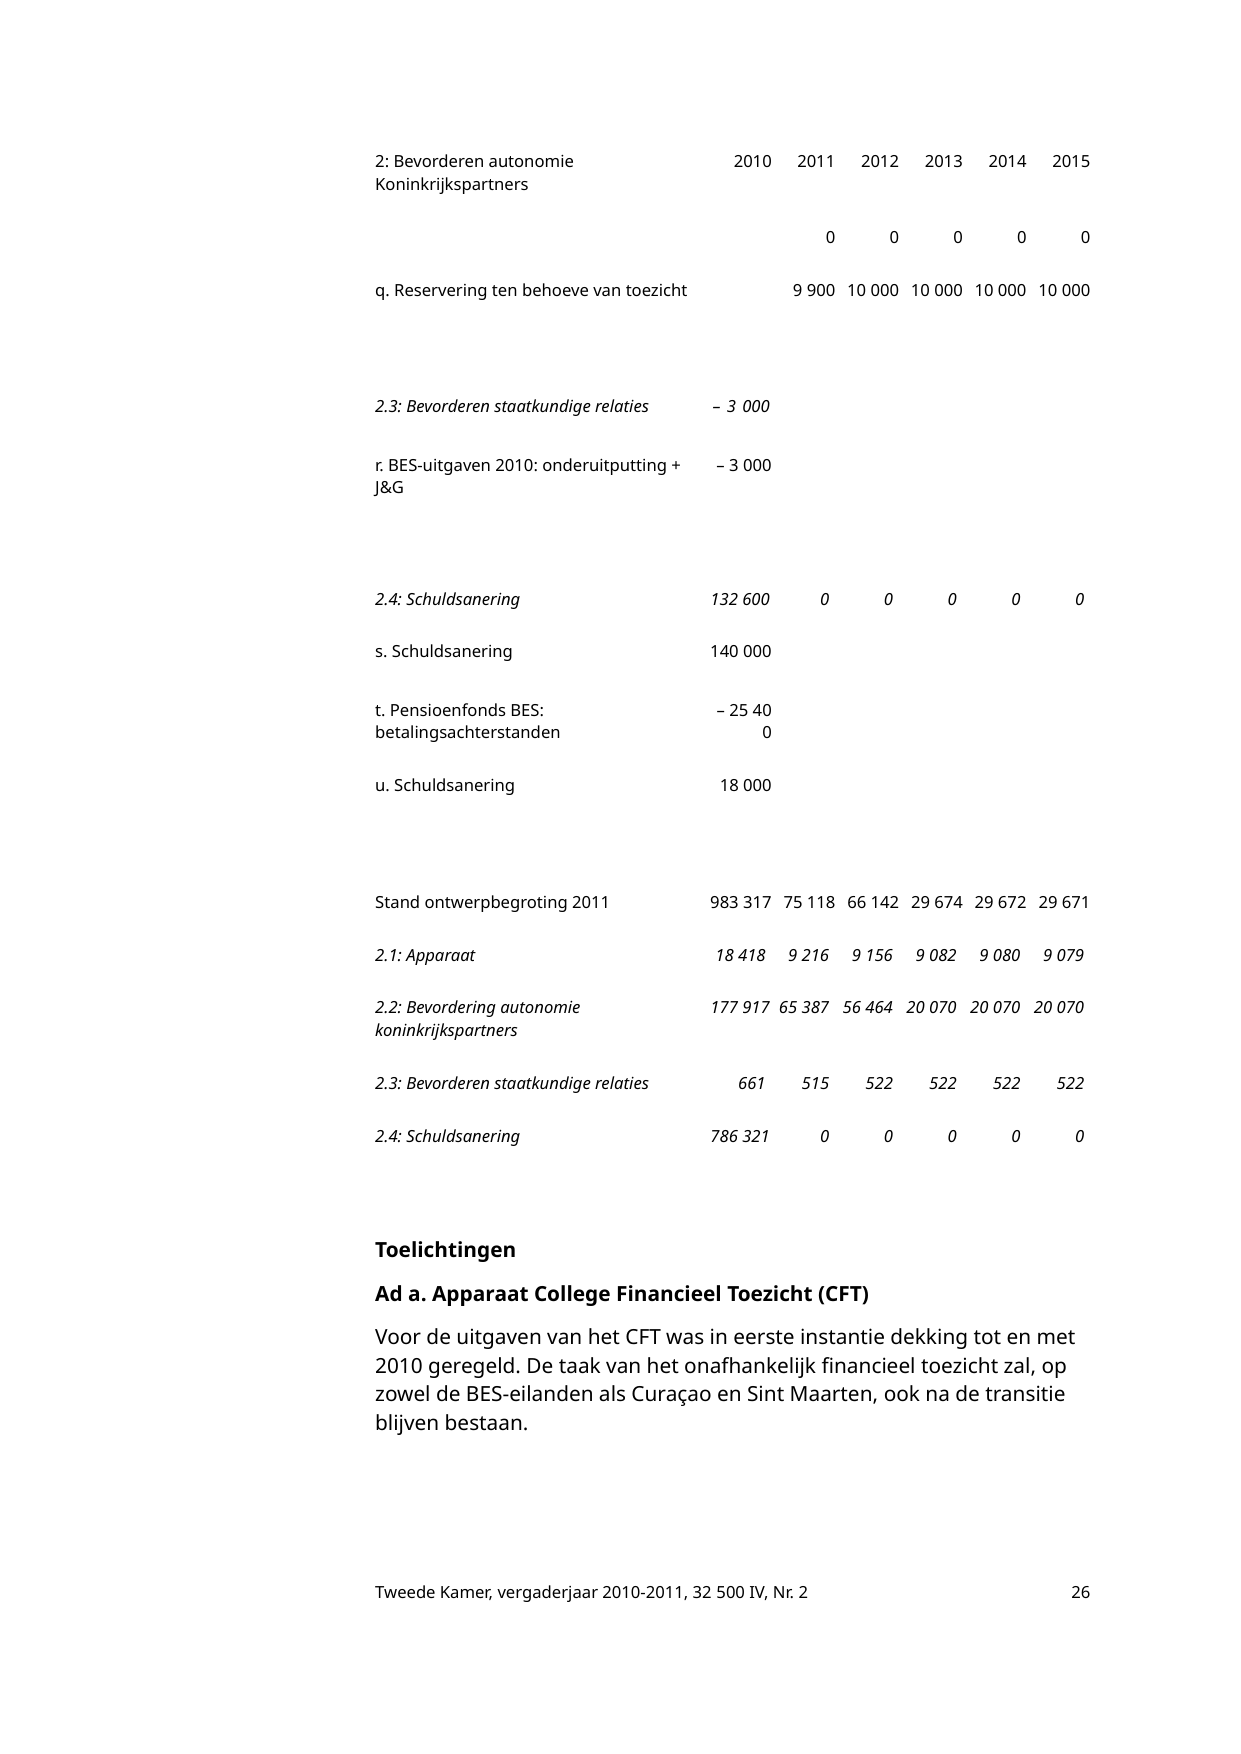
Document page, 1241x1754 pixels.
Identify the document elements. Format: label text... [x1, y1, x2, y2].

table_cell [963, 395, 1026, 453]
table_cell [899, 640, 963, 698]
table_cell 0 [963, 225, 1026, 278]
table_header 2010 [708, 150, 771, 225]
table_cell [835, 337, 899, 395]
table_cell 983 317 [708, 891, 771, 943]
table_cell [963, 529, 1026, 587]
table_cell [899, 529, 963, 587]
table_cell 9 080 [963, 944, 1026, 996]
table_cell 0 [963, 587, 1026, 640]
table_cell [771, 640, 835, 698]
table_cell 522 [835, 1072, 899, 1124]
table_cell [835, 774, 899, 832]
table_cell 661 [708, 1072, 771, 1124]
table_cell [963, 640, 1026, 698]
table_cell 522 [1026, 1072, 1090, 1124]
table_cell q. Reservering ten behoeve van toezicht [375, 278, 708, 337]
table_cell 0 [963, 1124, 1026, 1177]
table_cell [1026, 832, 1090, 891]
table_cell [899, 699, 963, 774]
table_cell – 3 000 [708, 454, 771, 529]
table_cell 0 [899, 1124, 963, 1177]
table_cell [1026, 529, 1090, 587]
table_cell [375, 225, 708, 278]
table_cell [899, 832, 963, 891]
table_cell 2.4: Schuldsanering [375, 1124, 708, 1177]
table_cell [963, 337, 1026, 395]
table_cell [1026, 337, 1090, 395]
table_cell 29 674 [899, 891, 963, 943]
table_cell [899, 395, 963, 453]
table_cell – 3 000 [708, 395, 771, 453]
table_cell 2.2: Bevordering autonomie koninkrijkspartners [375, 996, 708, 1072]
table_cell [1026, 640, 1090, 698]
table_cell – 25 400 [708, 699, 771, 774]
table_cell 65 387 [771, 996, 835, 1072]
table_cell 522 [963, 1072, 1026, 1124]
table_header 2012 [835, 150, 899, 225]
table_cell [899, 337, 963, 395]
table_cell 0 [835, 1124, 899, 1177]
table_cell [771, 529, 835, 587]
table_cell [835, 454, 899, 529]
table_cell [771, 774, 835, 832]
table_cell 29 671 [1026, 891, 1090, 943]
table_cell 18 000 [708, 774, 771, 832]
text Ad a. Apparaat College Financieel Toezicht (CFT) [375, 1279, 1090, 1307]
table_cell t. Pensioenfonds BES: betalingsachterstanden [375, 699, 708, 774]
table_cell [1026, 774, 1090, 832]
table_cell [708, 832, 771, 891]
table_cell [771, 699, 835, 774]
table_cell 18 418 [708, 944, 771, 996]
table_cell [708, 278, 771, 337]
table_cell 2.4: Schuldsanering [375, 587, 708, 640]
table_cell 9 079 [1026, 944, 1090, 996]
table_cell 0 [771, 1124, 835, 1177]
table_cell [375, 337, 708, 395]
table_cell 132 600 [708, 587, 771, 640]
table_cell 0 [1026, 1124, 1090, 1177]
table_cell [771, 454, 835, 529]
table_cell 2.3: Bevorderen staatkundige relaties [375, 395, 708, 453]
table_cell 20 070 [1026, 996, 1090, 1072]
table_cell 9 900 [771, 278, 835, 337]
table_cell 66 142 [835, 891, 899, 943]
table_cell 56 464 [835, 996, 899, 1072]
table_cell 0 [835, 225, 899, 278]
table_cell [835, 395, 899, 453]
table_header 2: Bevorderen autonomie Koninkrijkspartners [375, 150, 708, 225]
table_cell 75 118 [771, 891, 835, 943]
table_header 2013 [899, 150, 963, 225]
table_header 2011 [771, 150, 835, 225]
table_cell 0 [899, 225, 963, 278]
table_cell r. BES-uitgaven 2010: onderuitputting + J&G [375, 454, 708, 529]
table_cell [708, 529, 771, 587]
table_cell [963, 774, 1026, 832]
table_cell 9 216 [771, 944, 835, 996]
table_cell [835, 832, 899, 891]
table_cell 786 321 [708, 1124, 771, 1177]
table_cell u. Schuldsanering [375, 774, 708, 832]
table_cell [375, 529, 708, 587]
table_cell 515 [771, 1072, 835, 1124]
table_cell 10 000 [899, 278, 963, 337]
table_cell 9 156 [835, 944, 899, 996]
table_cell 10 000 [963, 278, 1026, 337]
table_cell [835, 640, 899, 698]
table_header 2014 [963, 150, 1026, 225]
table_cell [1026, 395, 1090, 453]
table_cell 20 070 [963, 996, 1026, 1072]
table_cell [708, 225, 771, 278]
table_cell 9 082 [899, 944, 963, 996]
table_cell 0 [1026, 225, 1090, 278]
table_cell 0 [835, 587, 899, 640]
table_cell 0 [771, 587, 835, 640]
table_cell [1026, 454, 1090, 529]
table_cell [375, 832, 708, 891]
table_cell [771, 832, 835, 891]
text Toelichtingen [375, 1235, 1090, 1264]
table_cell 140 000 [708, 640, 771, 698]
table_cell 29 672 [963, 891, 1026, 943]
table_cell 0 [1026, 587, 1090, 640]
table_cell [963, 832, 1026, 891]
table_cell 10 000 [1026, 278, 1090, 337]
table_cell [963, 699, 1026, 774]
table_cell [899, 774, 963, 832]
table_cell [899, 454, 963, 529]
table_cell Stand ontwerpbegroting 2011 [375, 891, 708, 943]
table_header 2015 [1026, 150, 1090, 225]
table_cell [708, 337, 771, 395]
table_cell 522 [899, 1072, 963, 1124]
table_cell [963, 454, 1026, 529]
table_cell 2.1: Apparaat [375, 944, 708, 996]
table_cell [771, 395, 835, 453]
table_cell 0 [899, 587, 963, 640]
text Voor de uitgaven van het CFT was in eerste instantie dekking tot en met 2010 geregeld. De taak van het onafhankelijk financieel toezicht zal, op zowel de BES-eilanden als Curaçao en Sint Maarten, ook na de transitie blijven bestaan. [375, 1322, 1090, 1436]
table_cell [771, 337, 835, 395]
table_cell 0 [771, 225, 835, 278]
table_cell 10 000 [835, 278, 899, 337]
table_cell [835, 529, 899, 587]
table_cell 2.3: Bevorderen staatkundige relaties [375, 1072, 708, 1124]
table_cell 177 917 [708, 996, 771, 1072]
table_cell s. Schuldsanering [375, 640, 708, 698]
table_cell 20 070 [899, 996, 963, 1072]
table_cell [1026, 699, 1090, 774]
table_cell [835, 699, 899, 774]
